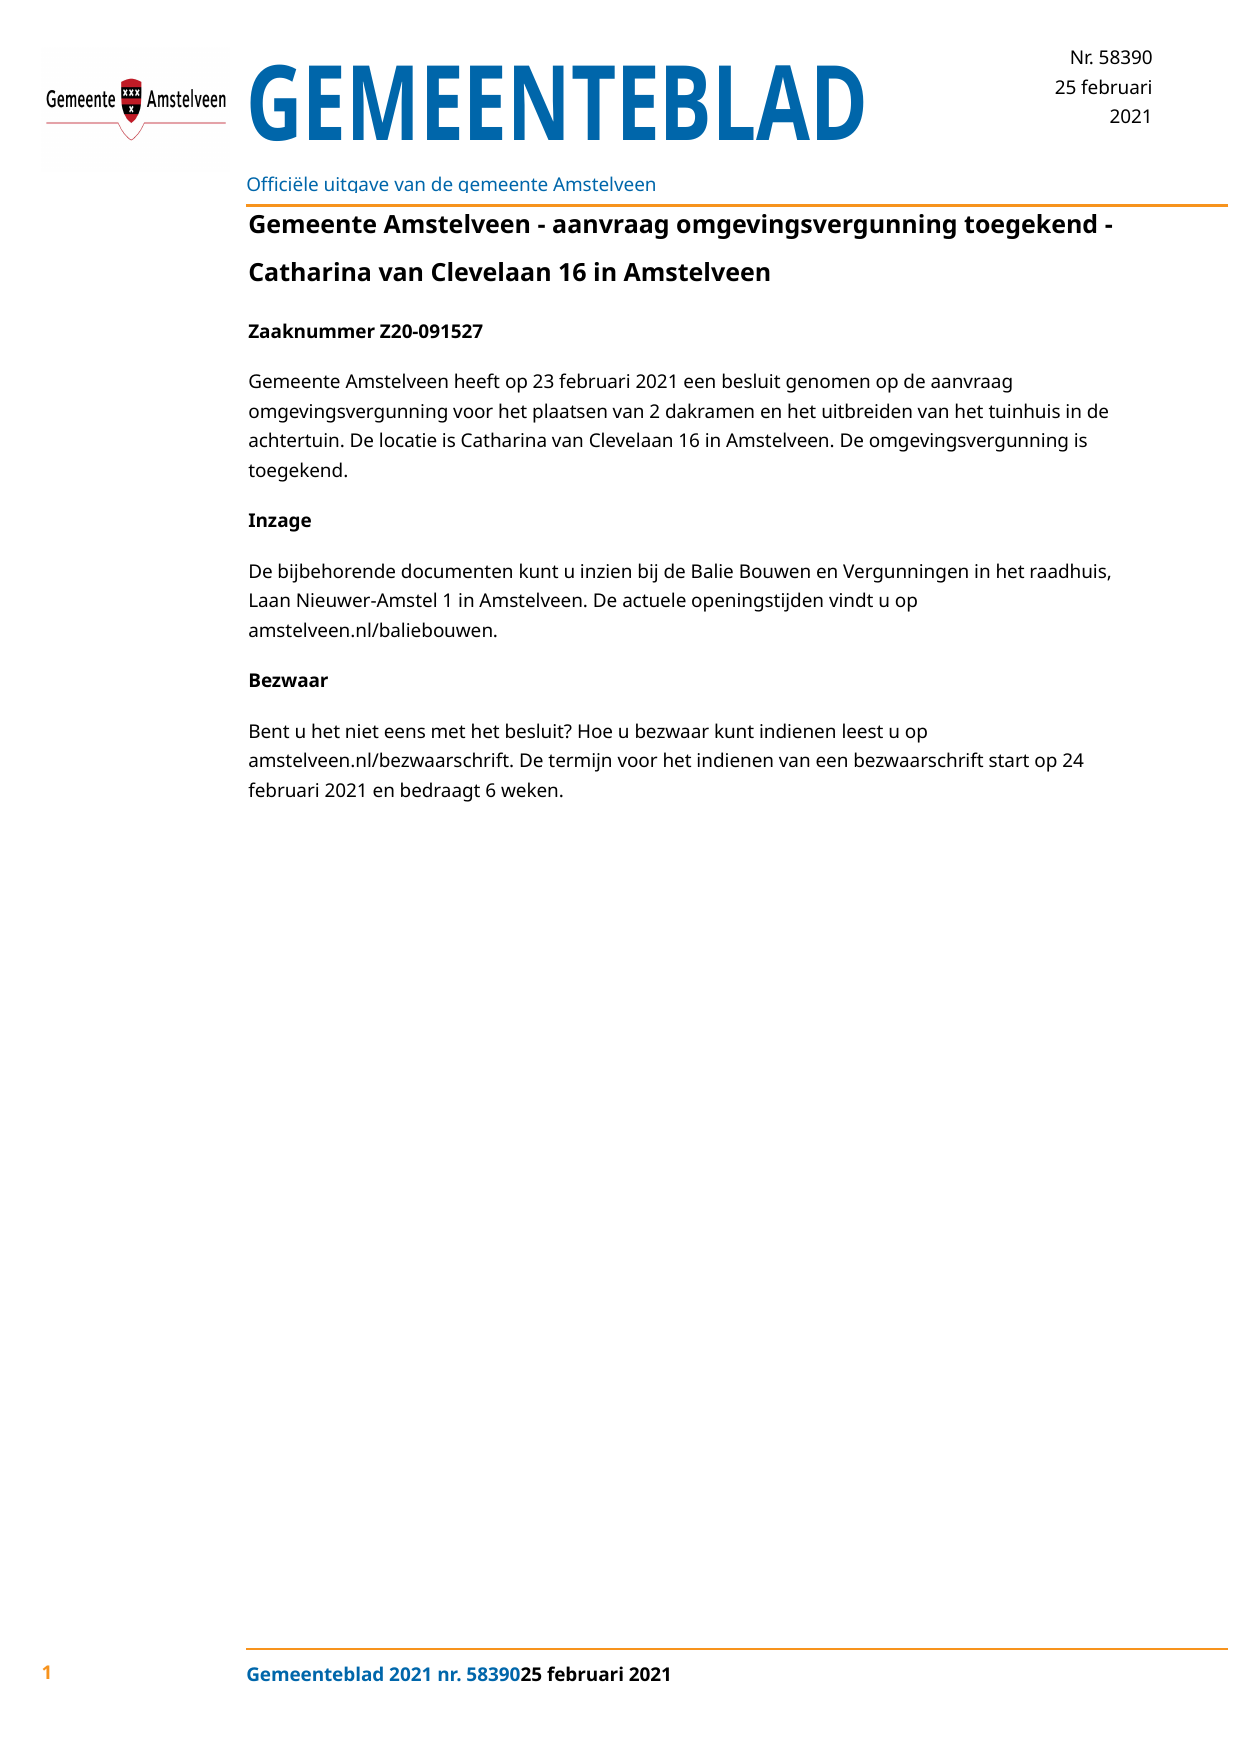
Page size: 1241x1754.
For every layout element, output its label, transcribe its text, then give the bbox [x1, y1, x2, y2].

text Inzage [248, 507, 1152, 533]
text Gemeente Amstelveen - aanvraag omgevingsvergunning toegekend - Catharina van Clevelaan 16 in Amstelveen [248, 207, 1152, 288]
text Gemeente Amstelveen heeft op 23 februari 2021 een besluit genomen op de aanvraag omgevingsvergunning voor het plaatsen van 2 dakramen en het uitbreiden van het tuinhuis in de achtertuin. De locatie is Catharina van Clevelaan 16 in Amstelveen. De omgevingsvergunning is toegekend. [248, 368, 1152, 483]
text Zaaknummer Z20-091527 [248, 318, 1152, 344]
picture [41, 47, 231, 172]
text De bijbehorende documenten kunt u inzien bij de Balie Bouwen en Vergunningen in het raadhuis, Laan Nieuwer-Amstel 1 in Amstelveen. De actuele openingstijden vindt u op amstelveen.nl/baliebouwen. [248, 558, 1152, 643]
text Bent u het niet eens met het besluit? Hoe u bezwaar kunt indienen leest u op amstelveen.nl/bezwaarschrift. De termijn voor het indienen van een bezwaarschrift start op 24 februari 2021 en bedraagt 6 weken. [248, 718, 1152, 803]
text Bezwaar [248, 667, 1152, 693]
